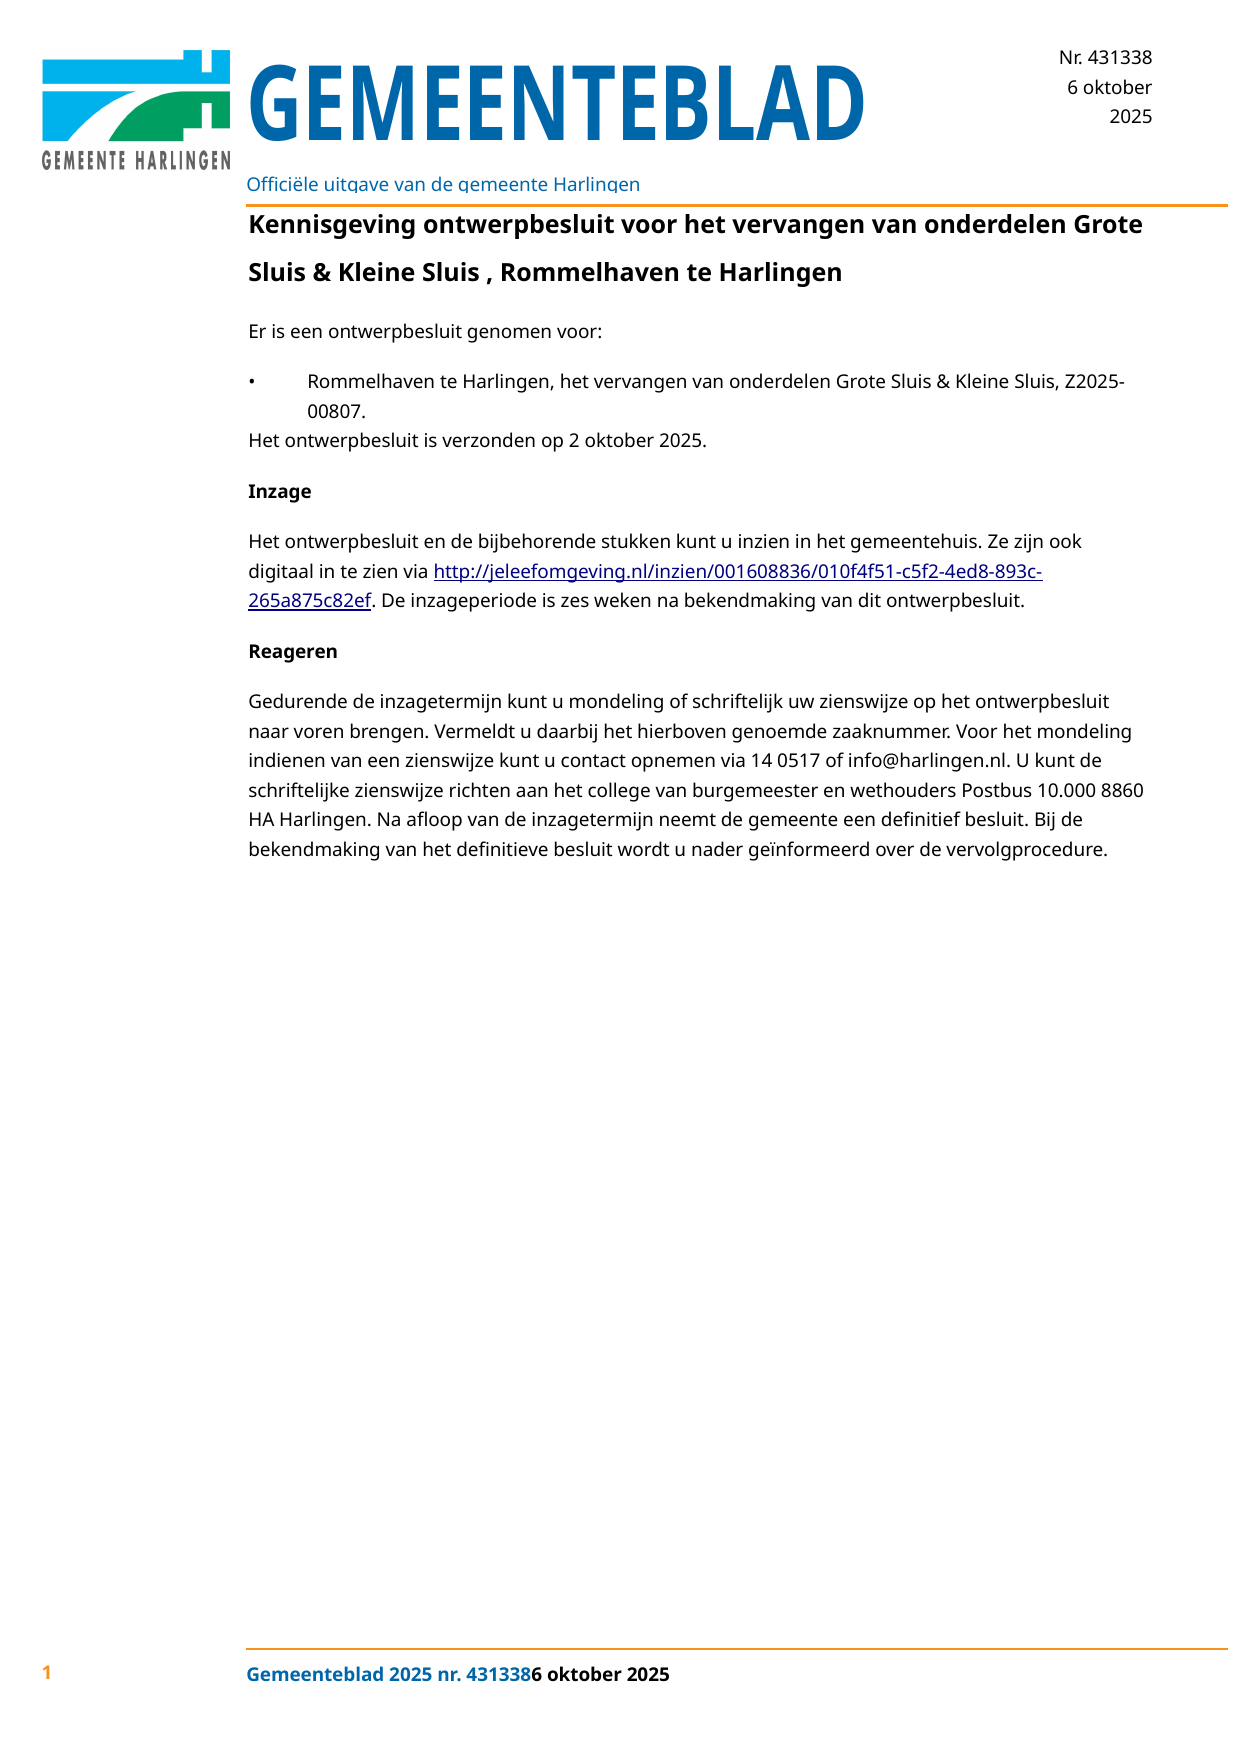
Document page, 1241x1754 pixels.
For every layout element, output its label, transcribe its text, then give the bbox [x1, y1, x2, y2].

text Reageren [248, 638, 1152, 664]
text Inzage [248, 478, 1152, 504]
picture [41, 47, 231, 172]
text Het ontwerpbesluit en de bijbehorende stukken kunt u inzien in het gemeentehuis. Ze zijn ook digitaal in te zien via http://jeleefomgeving.nl/inzien/001608836/010f4f51-c5f2-4ed8-893c-265a875c82ef. De inzageperiode is zes weken na bekendmaking van dit ontwerpbesluit. [248, 528, 1152, 613]
list Rommelhaven te Harlingen, het vervangen van onderdelen Grote Sluis & Kleine Sluis, Z2025-00807. [248, 368, 1152, 424]
text Er is een ontwerpbesluit genomen voor: [248, 318, 1152, 344]
text Het ontwerpbesluit is verzonden op 2 oktober 2025. [248, 427, 1152, 453]
text Kennisgeving ontwerpbesluit voor het vervangen van onderdelen Grote Sluis & Kleine Sluis , Rommelhaven te Harlingen [248, 207, 1152, 288]
text Gedurende de inzagetermijn kunt u mondeling of schriftelijk uw zienswijze op het ontwerpbesluit naar voren brengen. Vermeldt u daarbij het hierboven genoemde zaaknummer. Voor het mondeling indienen van een zienswijze kunt u contact opnemen via 14 0517 of info@harlingen.nl. U kunt de schriftelijke zienswijze richten aan het college van burgemeester en wethouders Postbus 10.000 8860 HA Harlingen. Na afloop van de inzagetermijn neemt de gemeente een definitief besluit. Bij de bekendmaking van het definitieve besluit wordt u nader geïnformeerd over de vervolgprocedure. [248, 688, 1152, 862]
